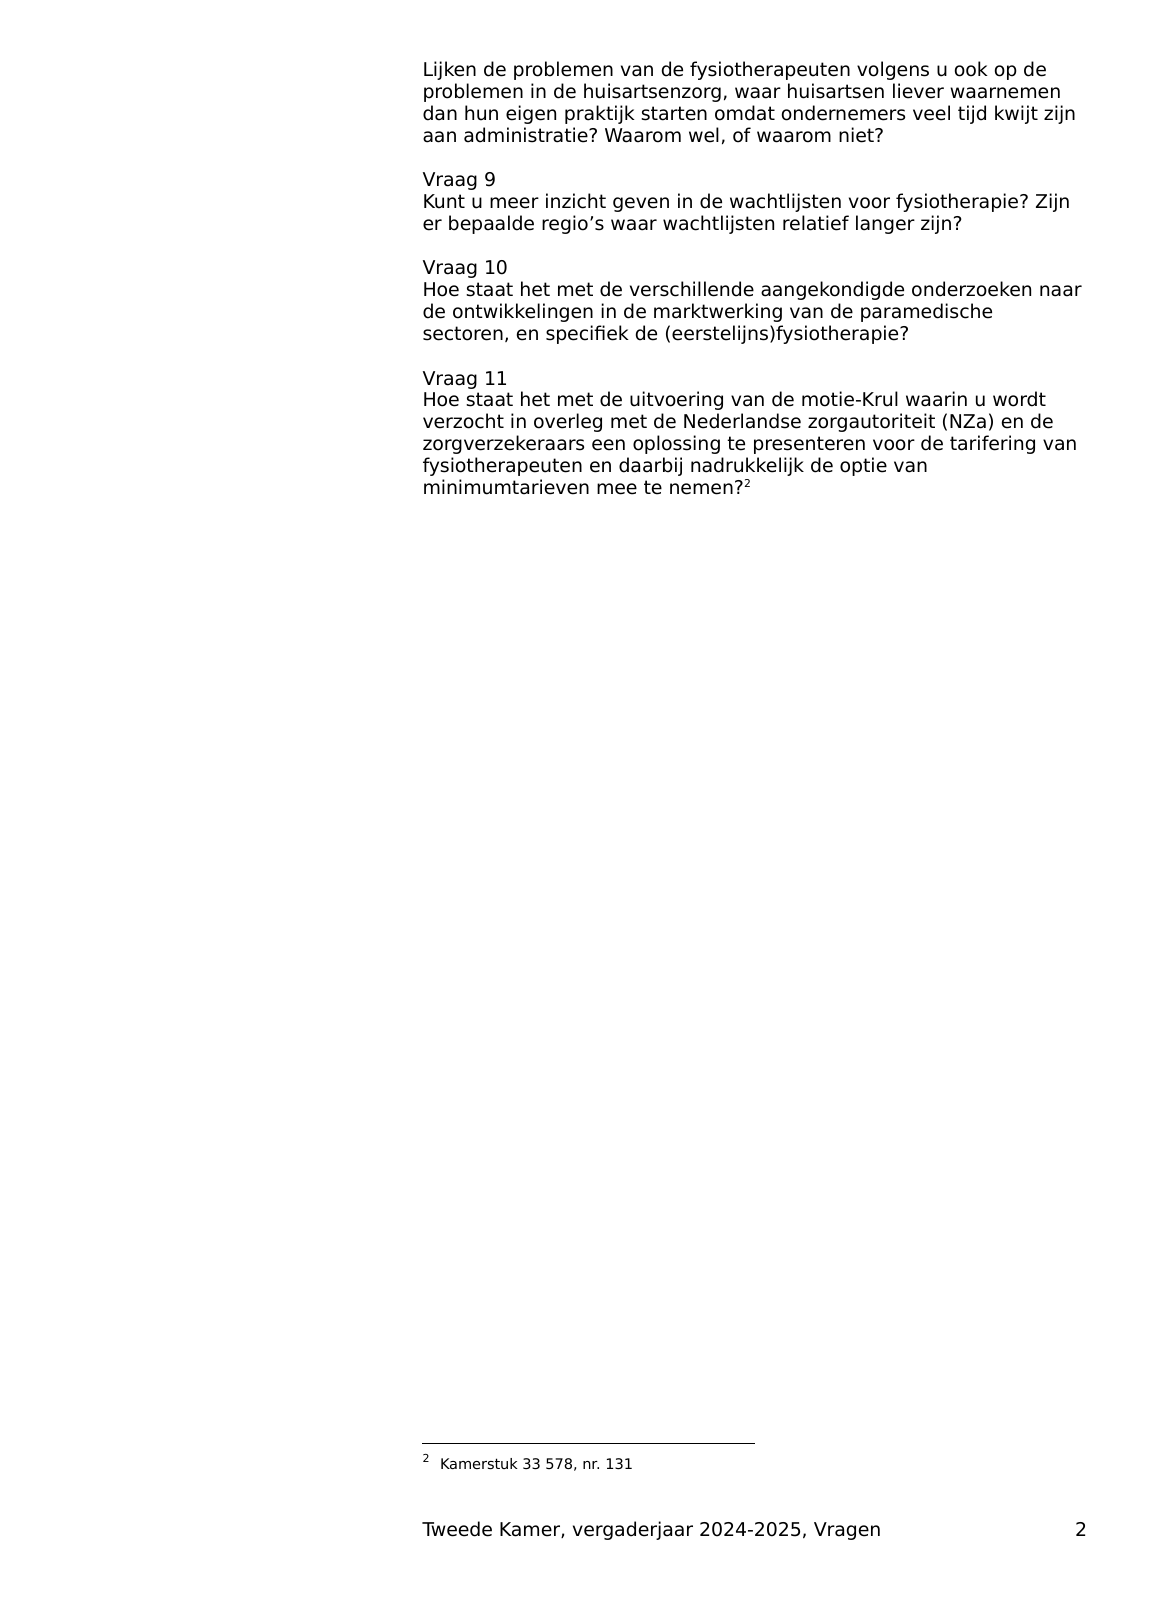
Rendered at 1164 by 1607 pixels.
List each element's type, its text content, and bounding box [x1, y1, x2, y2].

text Vraag 9 [422, 169, 1087, 191]
text Vraag 11 [422, 367, 1087, 389]
text Kamerstuk 33 578, nr. 131 [422, 1452, 1087, 1474]
text Hoe staat het met de uitvoering van de motie-Krul waarin u wordt verzocht in overleg met de Nederlandse zorgautoriteit (NZa) en de zorgverzekeraars een oplossing te presenteren voor de tarifering van fysiotherapeuten en daarbij nadrukkelijk de optie van minimumtarieven mee te nemen? [422, 389, 1087, 499]
text Vraag 10 [422, 257, 1087, 279]
text Hoe staat het met de verschillende aangekondigde onderzoeken naar de ontwikkelingen in de marktwerking van de paramedische sectoren, en specifiek de (eerstelijns)fysiotherapie? [422, 279, 1087, 345]
text Kunt u meer inzicht geven in de wachtlijsten voor fysiotherapie? Zijn er bepaalde regio’s waar wachtlijsten relatief langer zijn? [422, 191, 1087, 235]
text Lijken de problemen van de fysiotherapeuten volgens u ook op de problemen in de huisartsenzorg, waar huisartsen liever waarnemen dan hun eigen praktijk starten omdat ondernemers veel tijd kwijt zijn aan administratie? Waarom wel, of waarom niet? [422, 59, 1087, 147]
